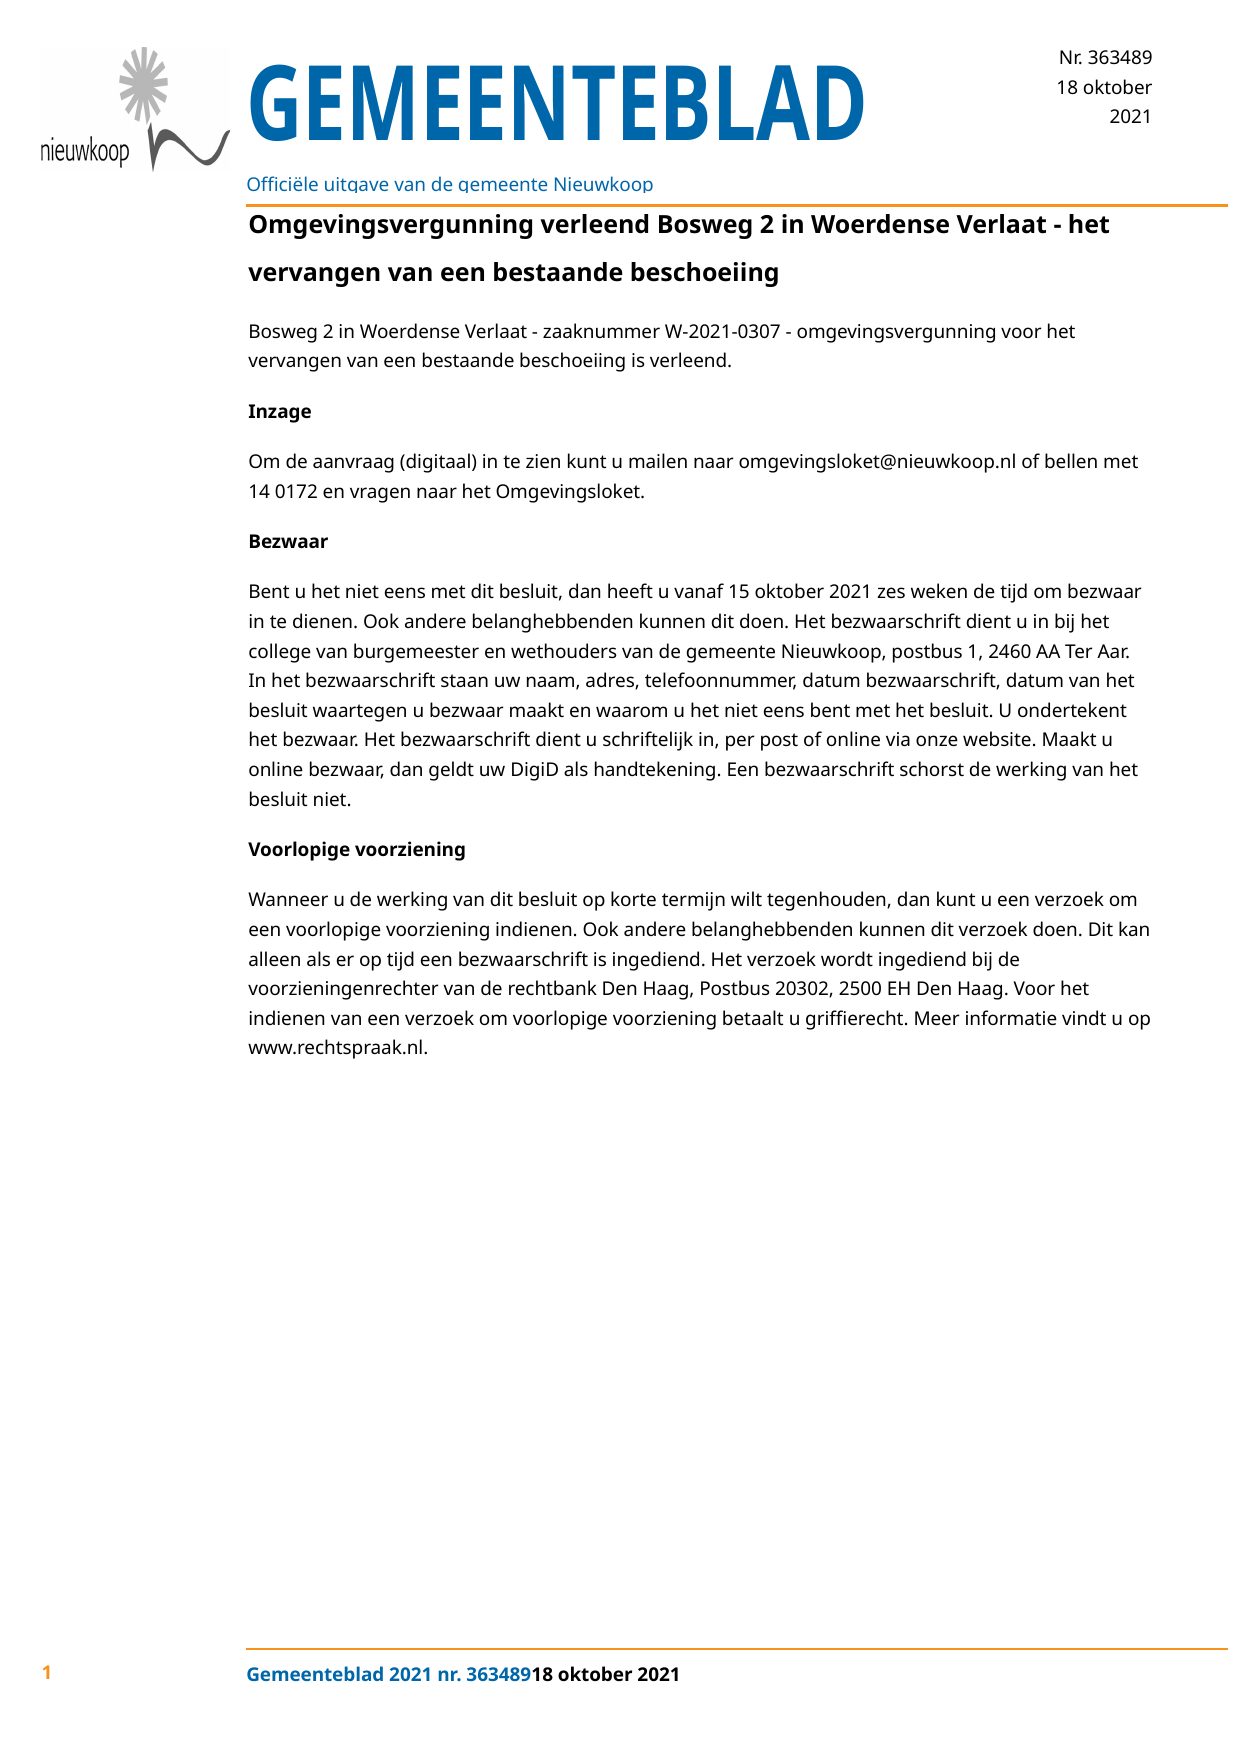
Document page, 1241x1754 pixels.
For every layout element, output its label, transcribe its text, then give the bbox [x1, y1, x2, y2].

text Bezwaar [248, 528, 1152, 554]
text Wanneer u de werking van dit besluit op korte termijn wilt tegenhouden, dan kunt u een verzoek om een voorlopige voorziening indienen. Ook andere belanghebbenden kunnen dit verzoek doen. Dit kan alleen als er op tijd een bezwaarschrift is ingediend. Het verzoek wordt ingediend bij de voorzieningenrechter van de rechtbank Den Haag, Postbus 20302, 2500 EH Den Haag. Voor het indienen van een verzoek om voorlopige voorziening betaalt u griffierecht. Meer informatie vindt u op www.rechtspraak.nl. [248, 887, 1152, 1060]
text Bent u het niet eens met dit besluit, dan heeft u vanaf 15 oktober 2021 zes weken de tijd om bezwaar in te dienen. Ook andere belanghebbenden kunnen dit doen. Het bezwaarschrift dient u in bij het college van burgemeester en wethouders van de gemeente Nieuwkoop, postbus 1, 2460 AA Ter Aar. In het bezwaarschrift staan uw naam, adres, telefoonnummer, datum bezwaarschrift, datum van het besluit waartegen u bezwaar maakt en waarom u het niet eens bent met het besluit. U ondertekent het bezwaar. Het bezwaarschrift dient u schriftelijk in, per post of online via onze website. Maakt u online bezwaar, dan geldt uw DigiD als handtekening. Een bezwaarschrift schorst de werking van het besluit niet. [248, 579, 1152, 812]
text Omgevingsvergunning verleend Bosweg 2 in Woerdense Verlaat - het vervangen van een bestaande beschoeiing [248, 207, 1152, 288]
text Om de aanvraag (digitaal) in te zien kunt u mailen naar omgevingsloket@nieuwkoop.nl of bellen met 14 0172 en vragen naar het Omgevingsloket. [248, 448, 1152, 504]
text Inzage [248, 398, 1152, 424]
text Bosweg 2 in Woerdense Verlaat - zaaknummer W-2021-0307 - omgevingsvergunning voor het vervangen van een bestaande beschoeiing is verleend. [248, 318, 1152, 373]
picture [41, 47, 231, 172]
text Voorlopige voorziening [248, 836, 1152, 862]
